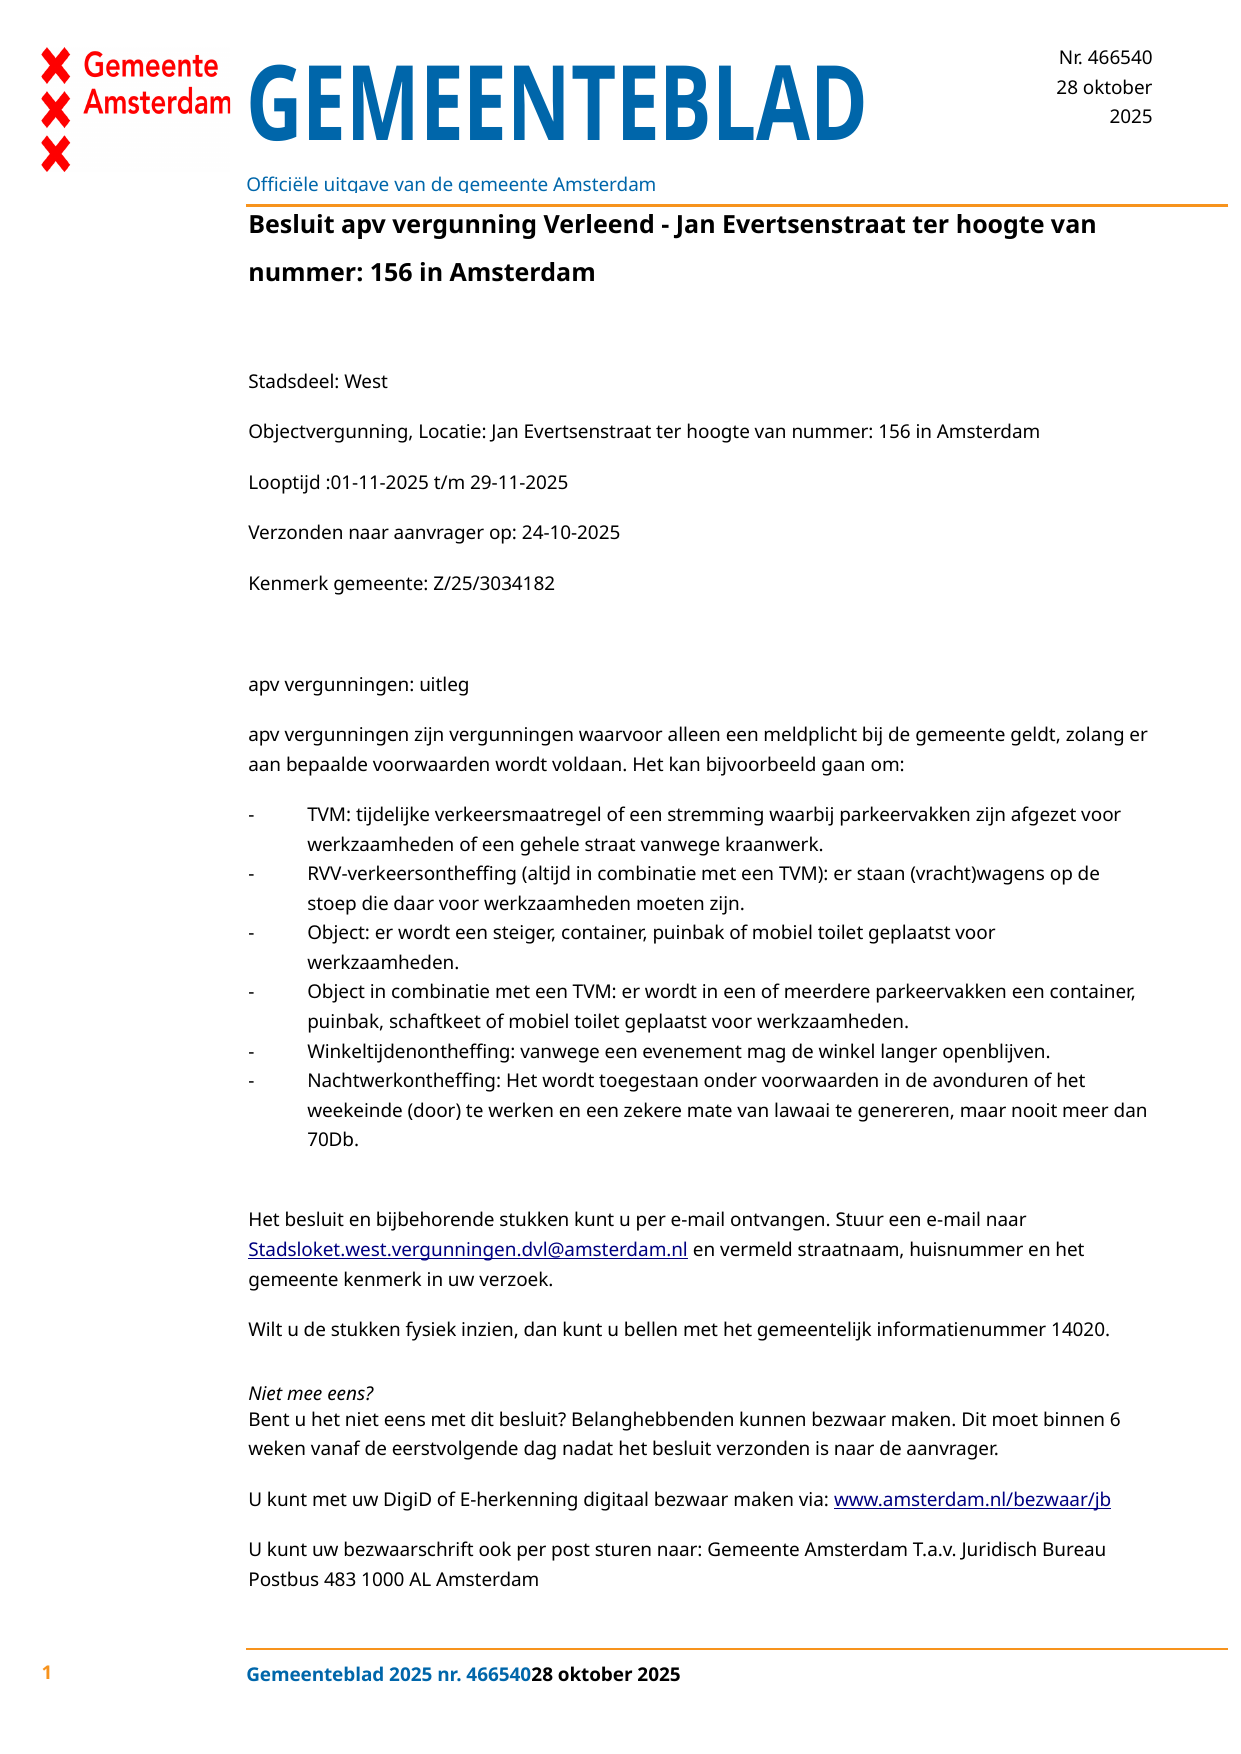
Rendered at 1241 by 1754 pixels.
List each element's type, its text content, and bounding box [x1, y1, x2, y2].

text U kunt met uw DigiD of E-herkenning digitaal bezwaar maken via: www.amsterdam.nl/bezwaar/jb [248, 1486, 1152, 1512]
text Stadsdeel: West [248, 368, 1152, 394]
text apv vergunningen: uitleg [248, 671, 1152, 697]
list Nachtwerkontheffing: Het wordt toegestaan onder voorwaarden in de avonduren of het weekeinde (door) te werken en een zekere mate van lawaai te genereren, maar nooit meer dan 70Db. [248, 1067, 1152, 1152]
text U kunt uw bezwaarschrift ook per post sturen naar: Gemeente Amsterdam T.a.v. Juridisch Bureau Postbus 483 1000 AL Amsterdam [248, 1536, 1152, 1592]
list Winkeltijdenontheffing: vanwege een evenement mag de winkel langer openblijven. [248, 1038, 1152, 1064]
text Niet mee eens? [248, 1380, 1152, 1406]
text Objectvergunning, Locatie: Jan Evertsenstraat ter hoogte van nummer: 156 in Amsterdam [248, 419, 1152, 444]
text Wilt u de stukken fysiek inzien, dan kunt u bellen met het gemeentelijk informatienummer 14020. [248, 1316, 1152, 1342]
list Object: er wordt een steiger, container, puinbak of mobiel toilet geplaatst voor werkzaamheden. [248, 919, 1152, 975]
text Besluit apv vergunning Verleend - Jan Evertsenstraat ter hoogte van nummer: 156 in Amsterdam [248, 207, 1152, 288]
list RVV-verkeersontheffing (altijd in combinatie met een TVM): er staan (vracht)wagens op de stoep die daar voor werkzaamheden moeten zijn. [248, 860, 1152, 916]
text Bent u het niet eens met dit besluit? Belanghebbenden kunnen bezwaar maken. Dit moet binnen 6 weken vanaf de eerstvolgende dag nadat het besluit verzonden is naar de aanvrager. [248, 1406, 1152, 1461]
text Kenmerk gemeente: Z/25/3034182 [248, 570, 1152, 596]
list Object in combinatie met een TVM: er wordt in een of meerdere parkeervakken een container, puinbak, schaftkeet of mobiel toilet geplaatst voor werkzaamheden. [248, 979, 1152, 1034]
list TVM: tijdelijke verkeersmaatregel of een stremming waarbij parkeervakken zijn afgezet voor werkzaamheden of een gehele straat vanwege kraanwerk. [248, 801, 1152, 857]
text apv vergunningen zijn vergunningen waarvoor alleen een meldplicht bij de gemeente geldt, zolang er aan bepaalde voorwaarden wordt voldaan. Het kan bijvoorbeeld gaan om: [248, 721, 1152, 777]
text Het besluit en bijbehorende stukken kunt u per e-mail ontvangen. Stuur een e-mail naar Stadsloket.west.vergunningen.dvl@amsterdam.nl en vermeld straatnaam, huisnummer en het gemeente kenmerk in uw verzoek. [248, 1207, 1152, 1292]
text Looptijd :01-11-2025 t/m 29-11-2025 [248, 469, 1152, 495]
text Verzonden naar aanvrager op: 24-10-2025 [248, 519, 1152, 545]
picture [41, 47, 231, 172]
